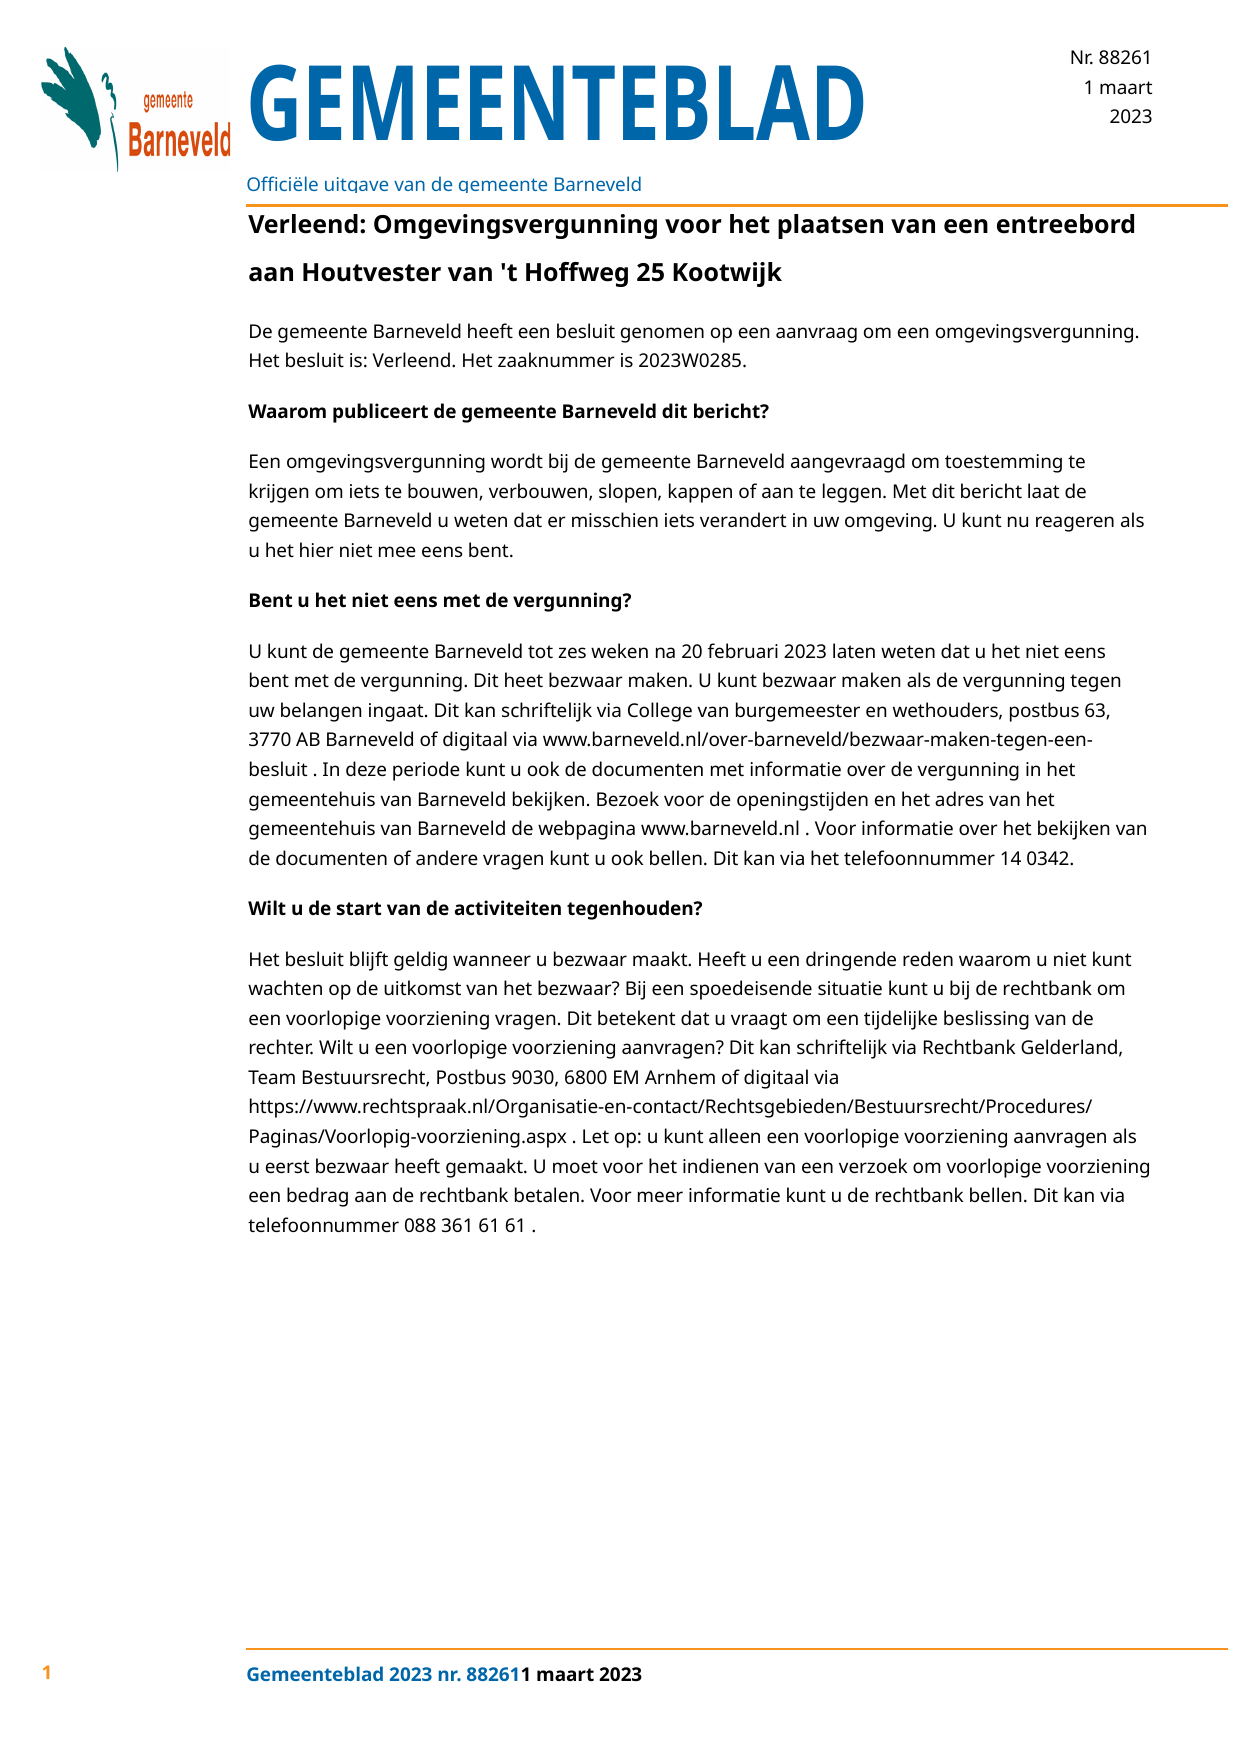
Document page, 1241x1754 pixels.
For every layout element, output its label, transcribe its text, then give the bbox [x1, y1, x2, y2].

text Verleend: Omgevingsvergunning voor het plaatsen van een entreebord aan Houtvester van 't Hoffweg 25 Kootwijk [248, 207, 1152, 288]
text Waarom publiceert de gemeente Barneveld dit bericht? [248, 398, 1152, 424]
text Bent u het niet eens met de vergunning? [248, 587, 1152, 613]
text Het besluit blijft geldig wanneer u bezwaar maakt. Heeft u een dringende reden waarom u niet kunt wachten op de uitkomst van het bezwaar? Bij een spoedeisende situatie kunt u bij de rechtbank om een voorlopige voorziening vragen. Dit betekent dat u vraagt om een tijdelijke beslissing van de rechter. Wilt u een voorlopige voorziening aanvragen? Dit kan schriftelijk via Rechtbank Gelderland, Team Bestuursrecht, Postbus 9030, 6800 EM Arnhem of digitaal via https://www.rechtspraak.nl/Organisatie-en-contact/Rechtsgebieden/Bestuursrecht/Procedures/Paginas/Voorlopig-voorziening.aspx . Let op: u kunt alleen een voorlopige voorziening aanvragen als u eerst bezwaar heeft gemaakt. U moet voor het indienen van een verzoek om voorlopige voorziening een bedrag aan de rechtbank betalen. Voor meer informatie kunt u de rechtbank bellen. Dit kan via telefoonnummer 088 361 61 61 . [248, 946, 1152, 1238]
text U kunt de gemeente Barneveld tot zes weken na 20 februari 2023 laten weten dat u het niet eens bent met de vergunning. Dit heet bezwaar maken. U kunt bezwaar maken als de vergunning tegen uw belangen ingaat. Dit kan schriftelijk via College van burgemeester en wethouders, postbus 63, 3770 AB Barneveld of digitaal via www.barneveld.nl/over-barneveld/bezwaar-maken-tegen-een-besluit . In deze periode kunt u ook de documenten met informatie over de vergunning in het gemeentehuis van Barneveld bekijken. Bezoek voor de openingstijden en het adres van het gemeentehuis van Barneveld de webpagina www.barneveld.nl . Voor informatie over het bekijken van de documenten of andere vragen kunt u ook bellen. Dit kan via het telefoonnummer 14 0342. [248, 638, 1152, 871]
text Wilt u de start van de activiteiten tegenhouden? [248, 895, 1152, 921]
picture [41, 47, 231, 172]
text De gemeente Barneveld heeft een besluit genomen op een aanvraag om een omgevingsvergunning. Het besluit is: Verleend. Het zaaknummer is 2023W0285. [248, 318, 1152, 373]
text Een omgevingsvergunning wordt bij de gemeente Barneveld aangevraagd om toestemming te krijgen om iets te bouwen, verbouwen, slopen, kappen of aan te leggen. Met dit bericht laat de gemeente Barneveld u weten dat er misschien iets verandert in uw omgeving. U kunt nu reageren als u het hier niet mee eens bent. [248, 448, 1152, 563]
